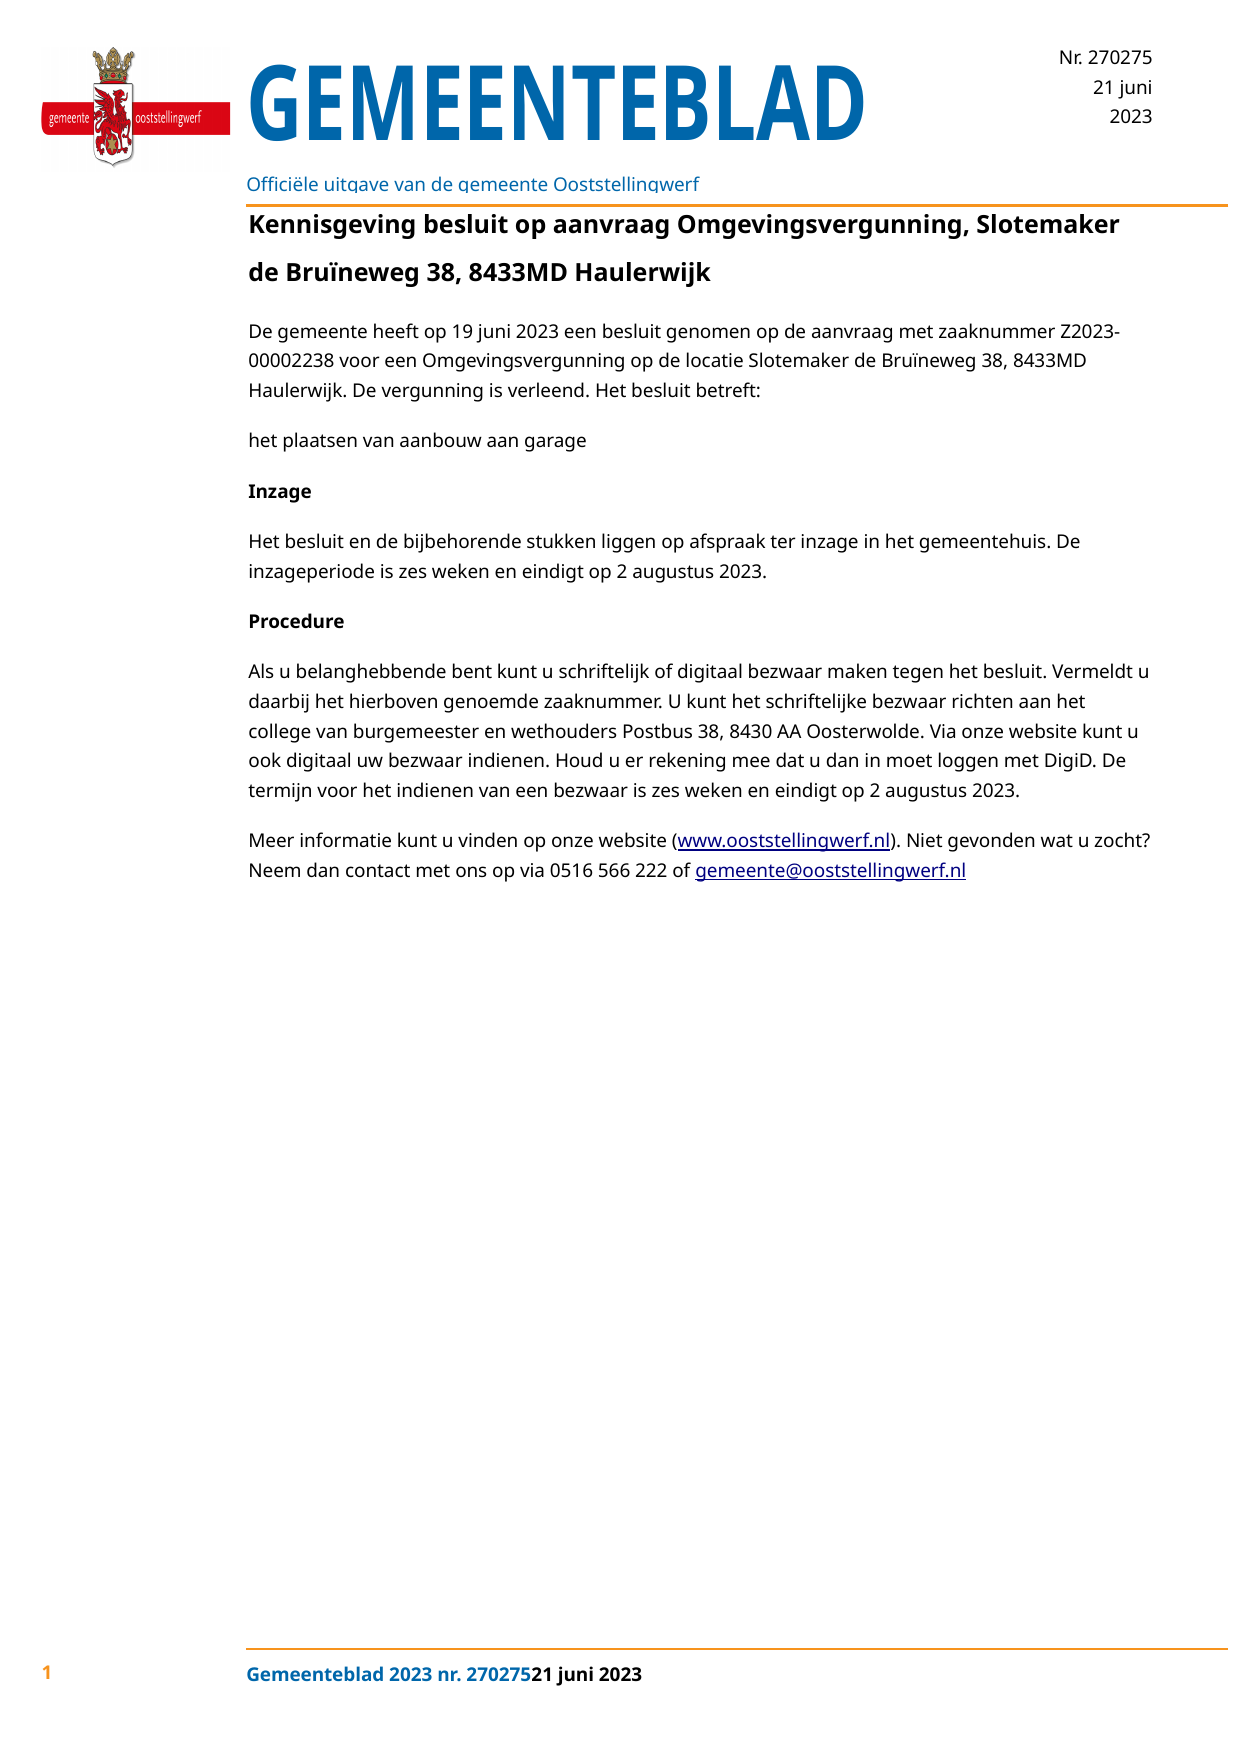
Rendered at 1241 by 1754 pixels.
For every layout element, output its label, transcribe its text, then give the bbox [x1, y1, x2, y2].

text het plaatsen van aanbouw aan garage [248, 427, 1152, 453]
picture [41, 47, 231, 172]
text Kennisgeving besluit op aanvraag Omgevingsvergunning, Slotemaker de Bruïneweg 38, 8433MD Haulerwijk [248, 207, 1152, 288]
text Inzage [248, 478, 1152, 504]
text Het besluit en de bijbehorende stukken liggen op afspraak ter inzage in het gemeentehuis. De inzageperiode is zes weken en eindigt op 2 augustus 2023. [248, 528, 1152, 584]
text Als u belanghebbende bent kunt u schriftelijk of digitaal bezwaar maken tegen het besluit. Vermeldt u daarbij het hierboven genoemde zaaknummer. U kunt het schriftelijke bezwaar richten aan het college van burgemeester en wethouders Postbus 38, 8430 AA Oosterwolde. Via onze website kunt u ook digitaal uw bezwaar indienen. Houd u er rekening mee dat u dan in moet loggen met DigiD. De termijn voor het indienen van een bezwaar is zes weken en eindigt op 2 augustus 2023. [248, 659, 1152, 803]
text Meer informatie kunt u vinden op onze website (www.ooststellingwerf.nl). Niet gevonden wat u zocht? Neem dan contact met ons op via 0516 566 222 of gemeente@ooststellingwerf.nl [248, 827, 1152, 883]
text Procedure [248, 608, 1152, 634]
text De gemeente heeft op 19 juni 2023 een besluit genomen op de aanvraag met zaaknummer Z2023-00002238 voor een Omgevingsvergunning op de locatie Slotemaker de Bruïneweg 38, 8433MD Haulerwijk. De vergunning is verleend. Het besluit betreft: [248, 318, 1152, 403]
